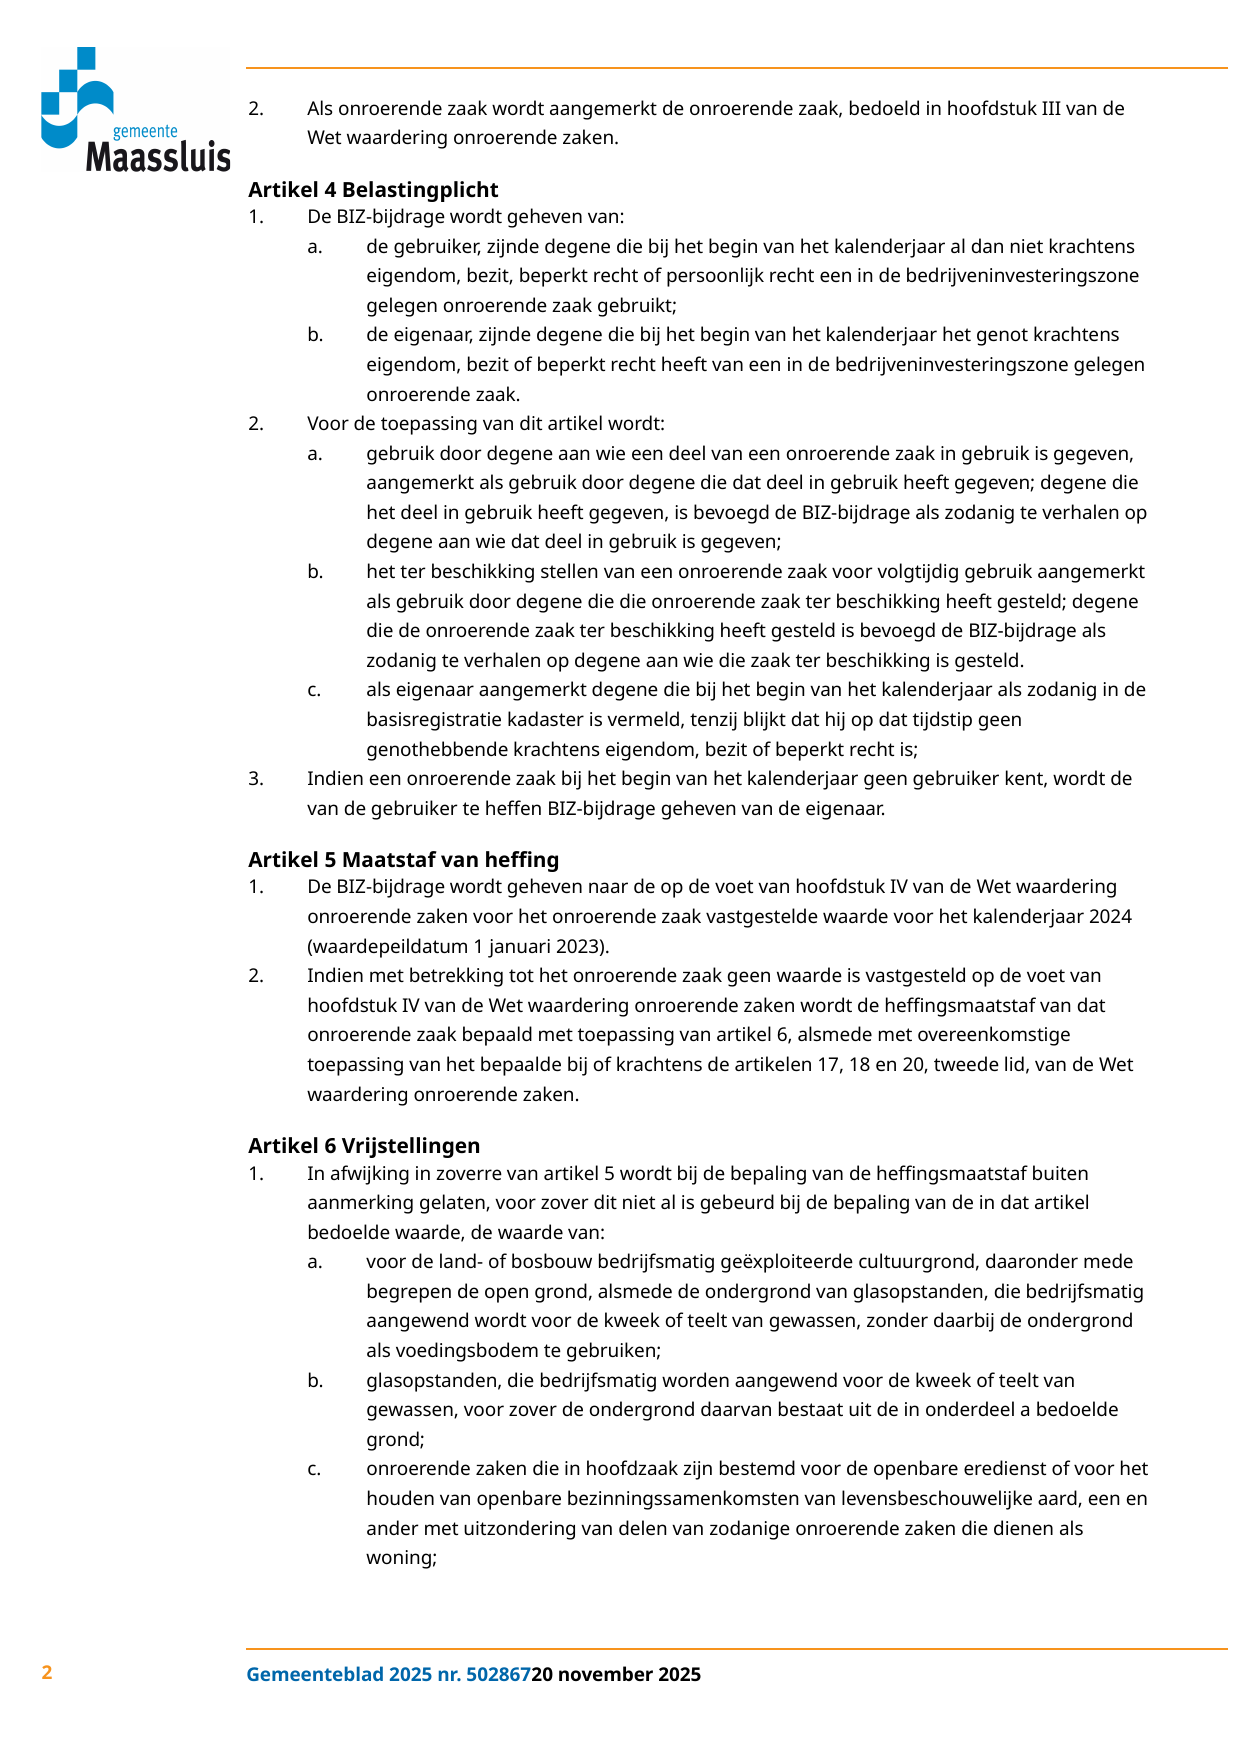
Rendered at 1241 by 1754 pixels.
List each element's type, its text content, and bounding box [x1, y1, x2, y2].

list Indien met betrekking tot het onroerende zaak geen waarde is vastgesteld op de voet van hoofdstuk IV van de Wet waardering onroerende zaken wordt de heffingsmaatstaf van dat onroerende zaak bepaald met toepassing van artikel 6, alsmede met overeenkomstige toepassing van het bepaalde bij of krachtens de artikelen 17, 18 en 20, tweede lid, van de Wet waardering onroerende zaken. [248, 962, 1152, 1107]
list De BIZ-bijdrage wordt geheven van: [248, 203, 1152, 229]
list de eigenaar, zijnde degene die bij het begin van het kalenderjaar het genot krachtens eigendom, bezit of beperkt recht heeft van een in de bedrijveninvesteringszone gelegen onroerende zaak. [307, 322, 1152, 406]
list Als onroerende zaak wordt aangemerkt de onroerende zaak, bedoeld in hoofdstuk III van de Wet waardering onroerende zaken. [248, 95, 1152, 150]
list onroerende zaken die in hoofdzaak zijn bestemd voor de openbare eredienst of voor het houden van openbare bezinningssamenkomsten van levensbeschouwelijke aard, een en ander met uitzondering van delen van zodanige onroerende zaken die dienen als woning; [307, 1456, 1152, 1570]
list als eigenaar aangemerkt degene die bij het begin van het kalenderjaar als zodanig in de basisregistratie kadaster is vermeld, tenzij blijkt dat hij op dat tijdstip geen genothebbende krachtens eigendom, bezit of beperkt recht is; [307, 677, 1152, 761]
text Artikel 5 Maatstaf van heffing [248, 845, 1152, 874]
text Artikel 6 Vrijstellingen [248, 1131, 1152, 1160]
list de gebruiker, zijnde degene die bij het begin van het kalenderjaar al dan niet krachtens eigendom, bezit, beperkt recht of persoonlijk recht een in de bedrijveninvesteringszone gelegen onroerende zaak gebruikt; [307, 233, 1152, 318]
list Indien een onroerende zaak bij het begin van het kalenderjaar geen gebruiker kent, wordt de van de gebruiker te heffen BIZ-bijdrage geheven van de eigenaar. [248, 765, 1152, 821]
list gebruik door degene aan wie een deel van een onroerende zaak in gebruik is gegeven, aangemerkt als gebruik door degene die dat deel in gebruik heeft gegeven; degene die het deel in gebruik heeft gegeven, is bevoegd de BIZ-bijdrage als zodanig te verhalen op degene aan wie dat deel in gebruik is gegeven; [307, 440, 1152, 554]
text Artikel 4 Belastingplicht [248, 175, 1152, 203]
list De BIZ-bijdrage wordt geheven naar de op de voet van hoofdstuk IV van de Wet waardering onroerende zaken voor het onroerende zaak vastgestelde waarde voor het kalenderjaar 2024 (waardepeildatum 1 januari 2023). [248, 874, 1152, 959]
list In afwijking in zoverre van artikel 5 wordt bij de bepaling van de heffingsmaatstaf buiten aanmerking gelaten, voor zover dit niet al is gebeurd bij de bepaling van de in dat artikel bedoelde waarde, de waarde van: [248, 1160, 1152, 1244]
list glasopstanden, die bedrijfsmatig worden aangewend voor de kweek of teelt van gewassen, voor zover de ondergrond daarvan bestaat uit de in onderdeel a bedoelde grond; [307, 1367, 1152, 1452]
picture [41, 47, 77, 92]
list het ter beschikking stellen van een onroerende zaak voor volgtijdig gebruik aangemerkt als gebruik door degene die die onroerende zaak ter beschikking heeft gesteld; degene die de onroerende zaak ter beschikking heeft gesteld is bevoegd de BIZ-bijdrage als zodanig te verhalen op degene aan wie die zaak ter beschikking is gesteld. [307, 558, 1152, 673]
list Voor de toepassing van dit artikel wordt: [248, 410, 1152, 436]
picture [41, 47, 231, 172]
list voor de land- of bosbouw bedrijfsmatig geëxploiteerde cultuurgrond, daaronder mede begrepen de open grond, alsmede de ondergrond van glasopstanden, die bedrijfsmatig aangewend wordt voor de kweek of teelt van gewassen, zonder daarbij de ondergrond als voedingsbodem te gebruiken; [307, 1248, 1152, 1363]
